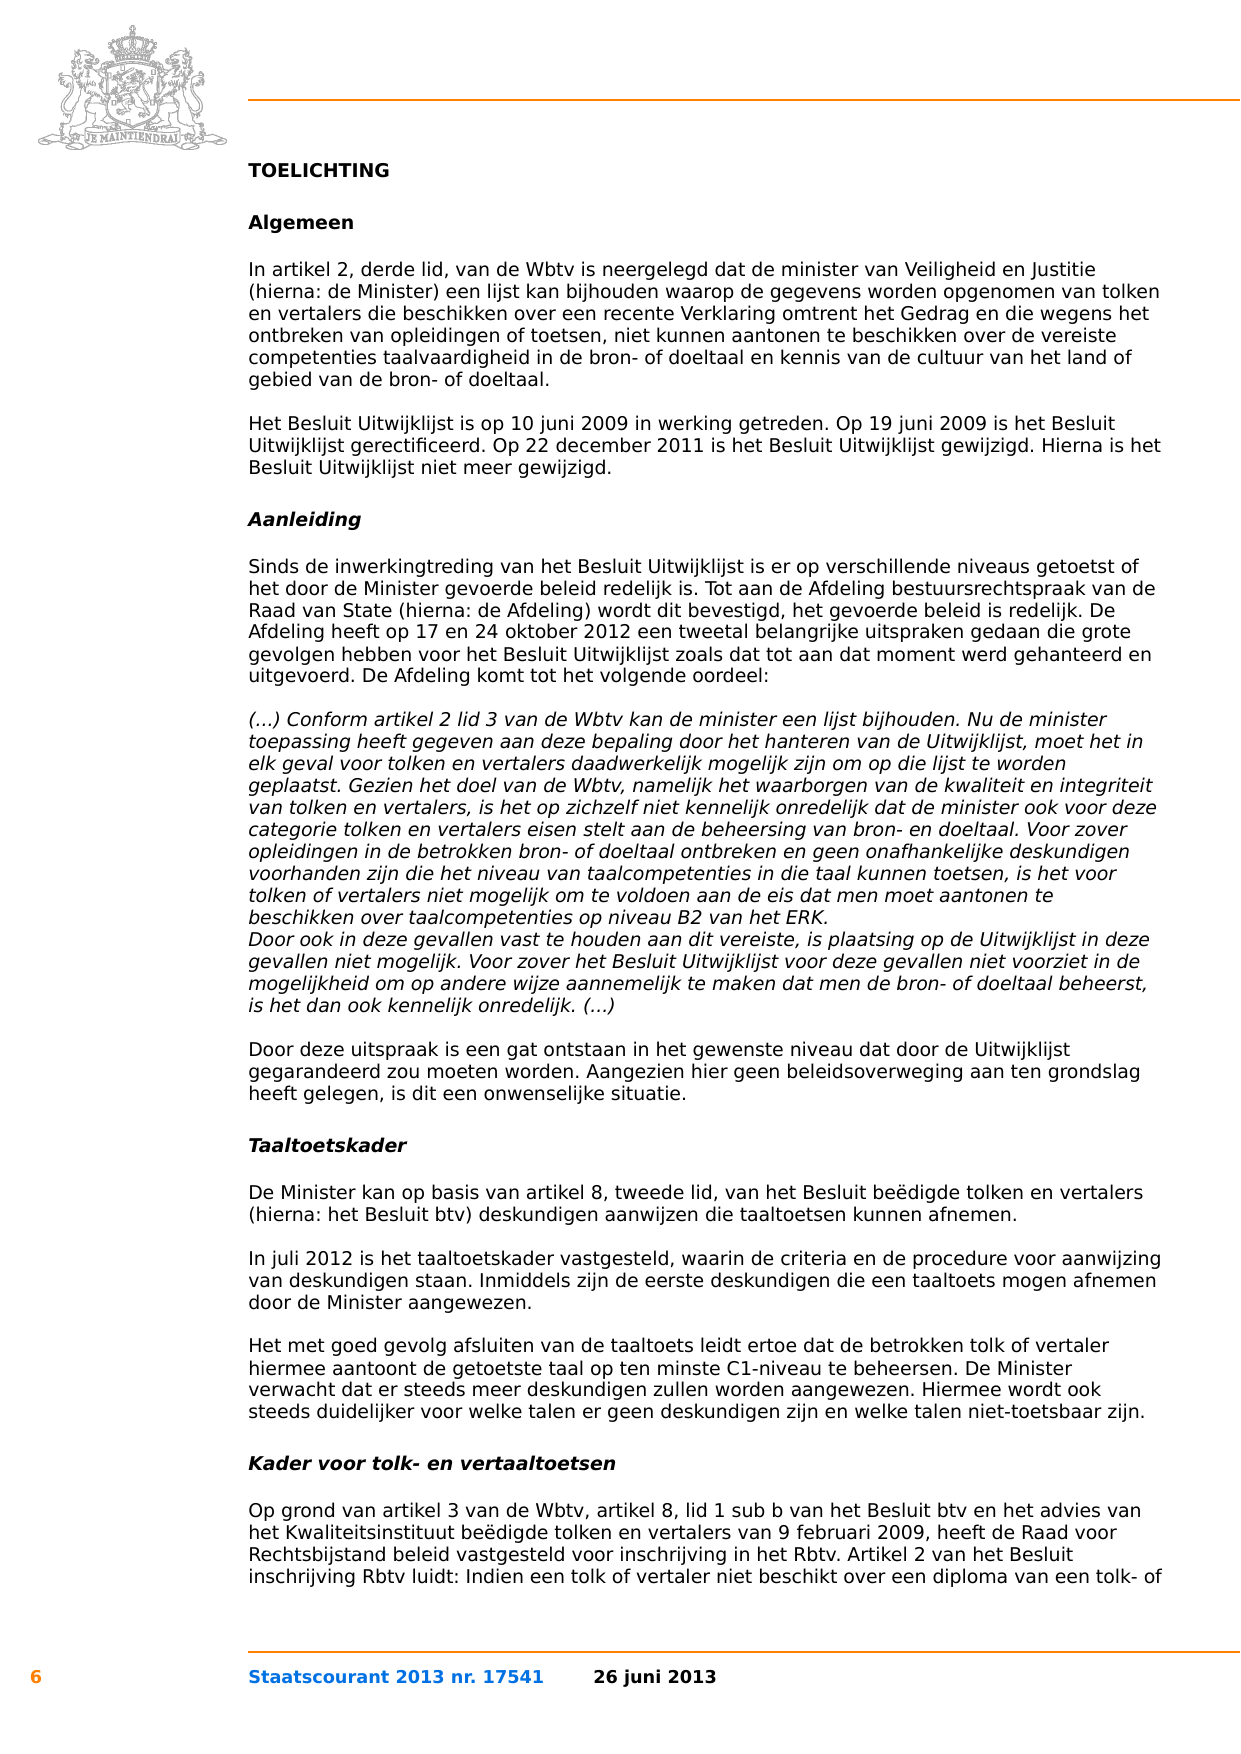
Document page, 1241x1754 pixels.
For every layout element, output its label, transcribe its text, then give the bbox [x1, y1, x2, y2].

subtitle Aanleiding [248, 508, 1163, 531]
text Door ook in deze gevallen vast te houden aan dit vereiste, is plaatsing op de Uitwijklijst in deze gevallen niet mogelijk. Voor zover het Besluit Uitwijklijst voor deze gevallen niet voorziet in de mogelijkheid om op andere wijze aannemelijk te maken dat men de bron- of doeltaal beheerst, is het dan ook kennelijk onredelijk. (...) [248, 929, 1163, 1017]
text (...) Conform artikel 2 lid 3 van de Wbtv kan de minister een lijst bijhouden. Nu de minister toepassing heeft gegeven aan deze bepaling door het hanteren van de Uitwijklijst, moet het in elk geval voor tolken en vertalers daadwerkelijk mogelijk zijn om op die lijst te worden geplaatst. Gezien het doel van de Wbtv, namelijk het waarborgen van de kwaliteit en integriteit van tolken en vertalers, is het op zichzelf niet kennelijk onredelijk dat de minister ook voor deze categorie tolken en vertalers eisen stelt aan de beheersing van bron- en doeltaal. Voor zover opleidingen in de betrokken bron- of doeltaal ontbreken en geen onafhankelijke deskundigen voorhanden zijn die het niveau van taalcompetenties in die taal kunnen toetsen, is het voor tolken of vertalers niet mogelijk om te voldoen aan de eis dat men moet aantonen te beschikken over taalcompetenties op niveau B2 van het ERK. [248, 709, 1163, 929]
text Het met goed gevolg afsluiten van de taaltoets leidt ertoe dat de betrokken tolk of vertaler hiermee aantoont de getoetste taal op ten minste C1-niveau te beheersen. De Minister verwacht dat er steeds meer deskundigen zullen worden aangewezen. Hiermee wordt ook steeds duidelijker voor welke talen er geen deskundigen zijn en welke talen niet-toetsbaar zijn. [248, 1335, 1163, 1423]
text In juli 2012 is het taaltoetskader vastgesteld, waarin de criteria en de procedure voor aanwijzing van deskundigen staan. Inmiddels zijn de eerste deskundigen die een taaltoets mogen afnemen door de Minister aangewezen. [248, 1248, 1163, 1313]
text Het Besluit Uitwijklijst is op 10 juni 2009 in werking getreden. Op 19 juni 2009 is het Besluit Uitwijklijst gerectificeerd. Op 22 december 2011 is het Besluit Uitwijklijst gewijzigd. Hierna is het Besluit Uitwijklijst niet meer gewijzigd. [248, 413, 1163, 478]
text Op grond van artikel 3 van de Wbtv, artikel 8, lid 1 sub b van het Besluit btv en het advies van het Kwaliteitsinstituut beëdigde tolken en vertalers van 9 februari 2009, heeft de Raad voor Rechtsbijstand beleid vastgesteld voor inschrijving in het Rbtv. Artikel 2 van het Besluit inschrijving Rbtv luidt: Indien een tolk of vertaler niet beschikt over een diploma van een tolk- of [248, 1500, 1163, 1588]
picture [38, 25, 227, 150]
text De Minister kan op basis van artikel 8, tweede lid, van het Besluit beëdigde tolken en vertalers (hierna: het Besluit btv) deskundigen aanwijzen die taaltoetsen kunnen afnemen. [248, 1182, 1163, 1226]
subtitle Taaltoetskader [248, 1135, 1163, 1157]
subtitle TOELICHTING [248, 160, 1163, 182]
text Sinds de inwerkingtreding van het Besluit Uitwijklijst is er op verschillende niveaus getoetst of het door de Minister gevoerde beleid redelijk is. Tot aan de Afdeling bestuursrechtspraak van de Raad van State (hierna: de Afdeling) wordt dit bevestigd, het gevoerde beleid is redelijk. De Afdeling heeft op 17 en 24 oktober 2012 een tweetal belangrijke uitspraken gedaan die grote gevolgen hebben voor het Besluit Uitwijklijst zoals dat tot aan dat moment werd gehanteerd en uitgevoerd. De Afdeling komt tot het volgende oordeel: [248, 556, 1163, 687]
subtitle Algemeen [248, 212, 1163, 234]
subtitle Kader voor tolk- en vertaaltoetsen [248, 1453, 1163, 1475]
text Door deze uitspraak is een gat ontstaan in het gewenste niveau dat door de Uitwijklijst gegarandeerd zou moeten worden. Aangezien hier geen beleidsoverweging aan ten grondslag heeft gelegen, is dit een onwenselijke situatie. [248, 1039, 1163, 1105]
text In artikel 2, derde lid, van de Wbtv is neergelegd dat de minister van Veiligheid en Justitie (hierna: de Minister) een lijst kan bijhouden waarop de gegevens worden opgenomen van tolken en vertalers die beschikken over een recente Verklaring omtrent het Gedrag en die wegens het ontbreken van opleidingen of toetsen, niet kunnen aantonen te beschikken over de vereiste competenties taalvaardigheid in de bron- of doeltaal en kennis van de cultuur van het land of gebied van de bron- of doeltaal. [248, 259, 1163, 391]
